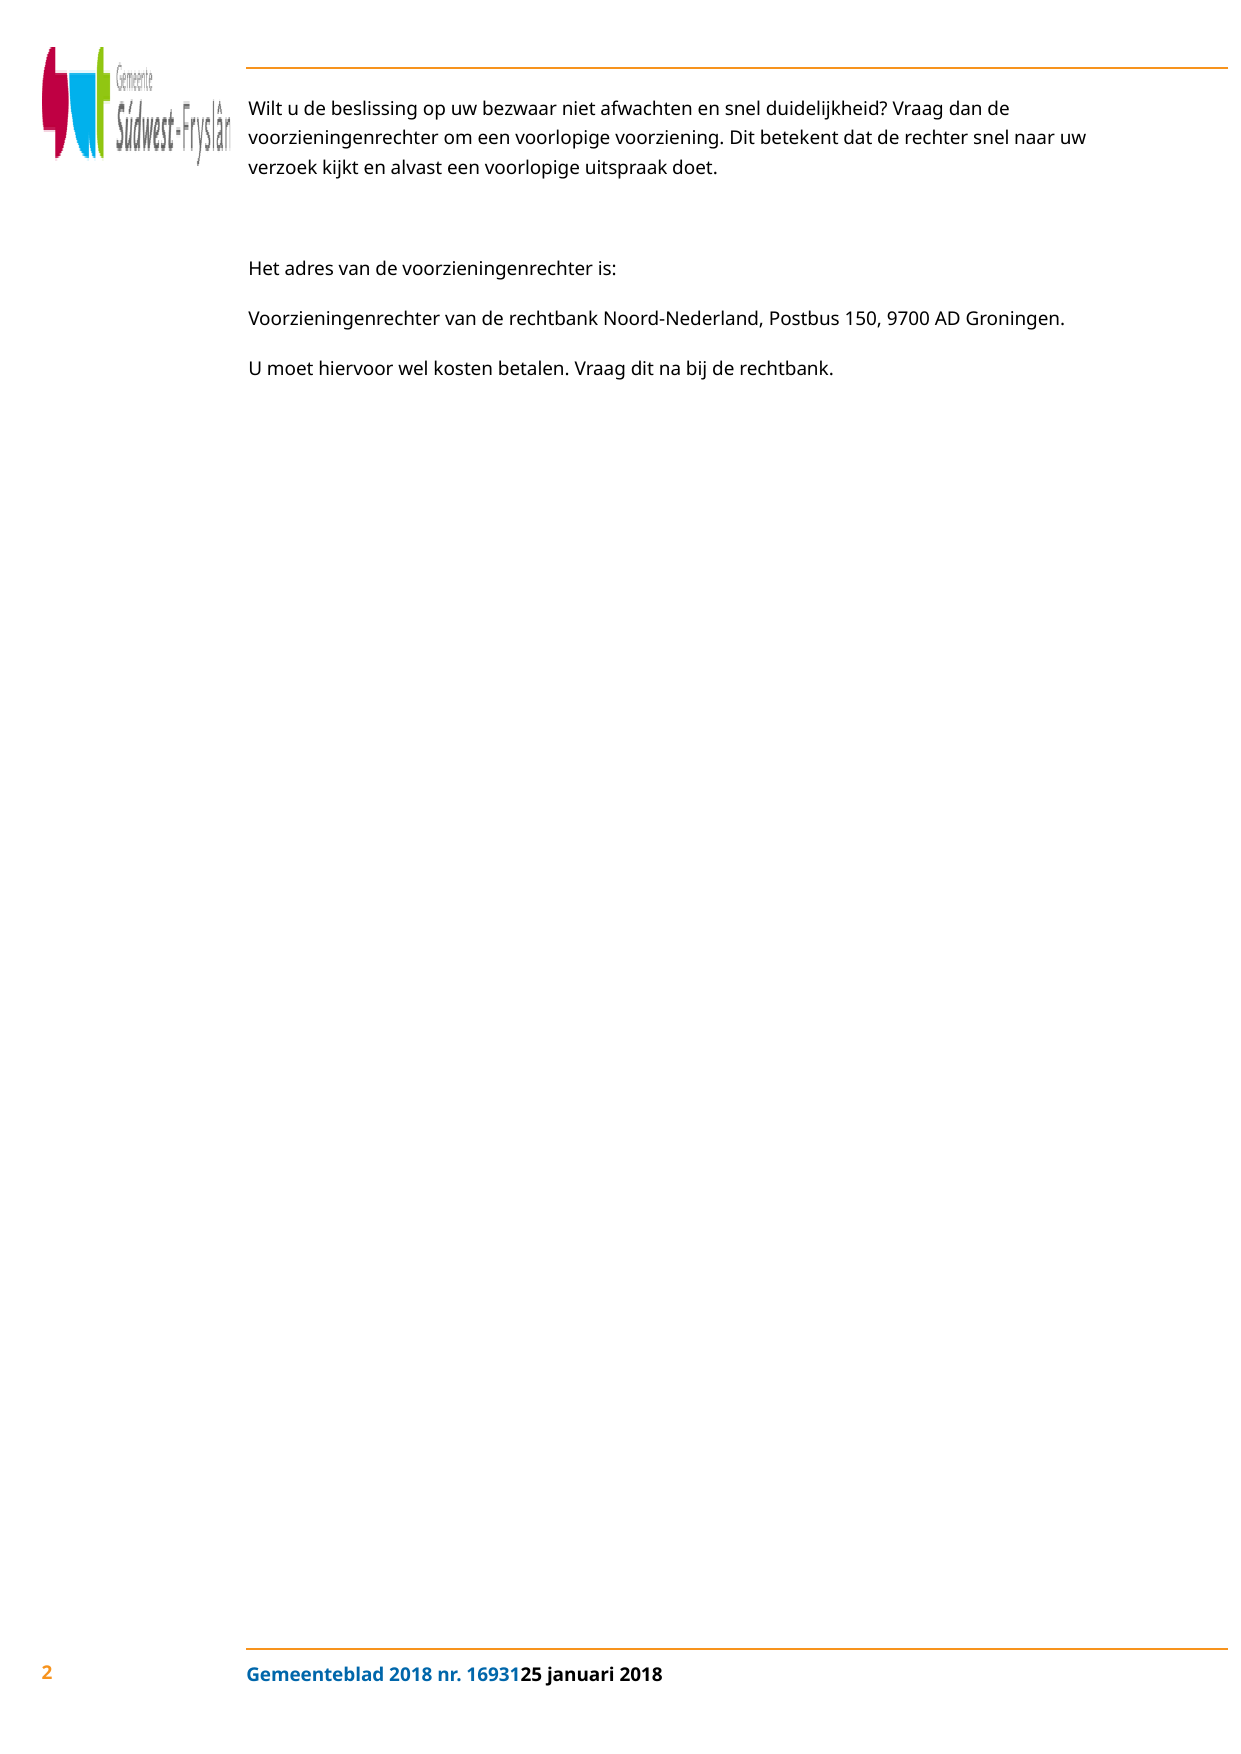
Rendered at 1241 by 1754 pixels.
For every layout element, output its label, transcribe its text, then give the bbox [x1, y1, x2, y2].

text Het adres van de voorzieningenrechter is: [248, 255, 1152, 281]
text Wilt u de beslissing op uw bezwaar niet afwachten en snel duidelijkheid? Vraag dan de voorzieningenrechter om een voorlopige voorziening. Dit betekent dat de rechter snel naar uw verzoek kijkt en alvast een voorlopige uitspraak doet. [248, 95, 1152, 180]
text Voorzieningenrechter van de rechtbank Noord-Nederland, Postbus 150, 9700 AD Groningen. [248, 305, 1152, 331]
text U moet hiervoor wel kosten betalen. Vraag dit na bij de rechtbank. [248, 356, 1152, 381]
picture [41, 47, 231, 172]
